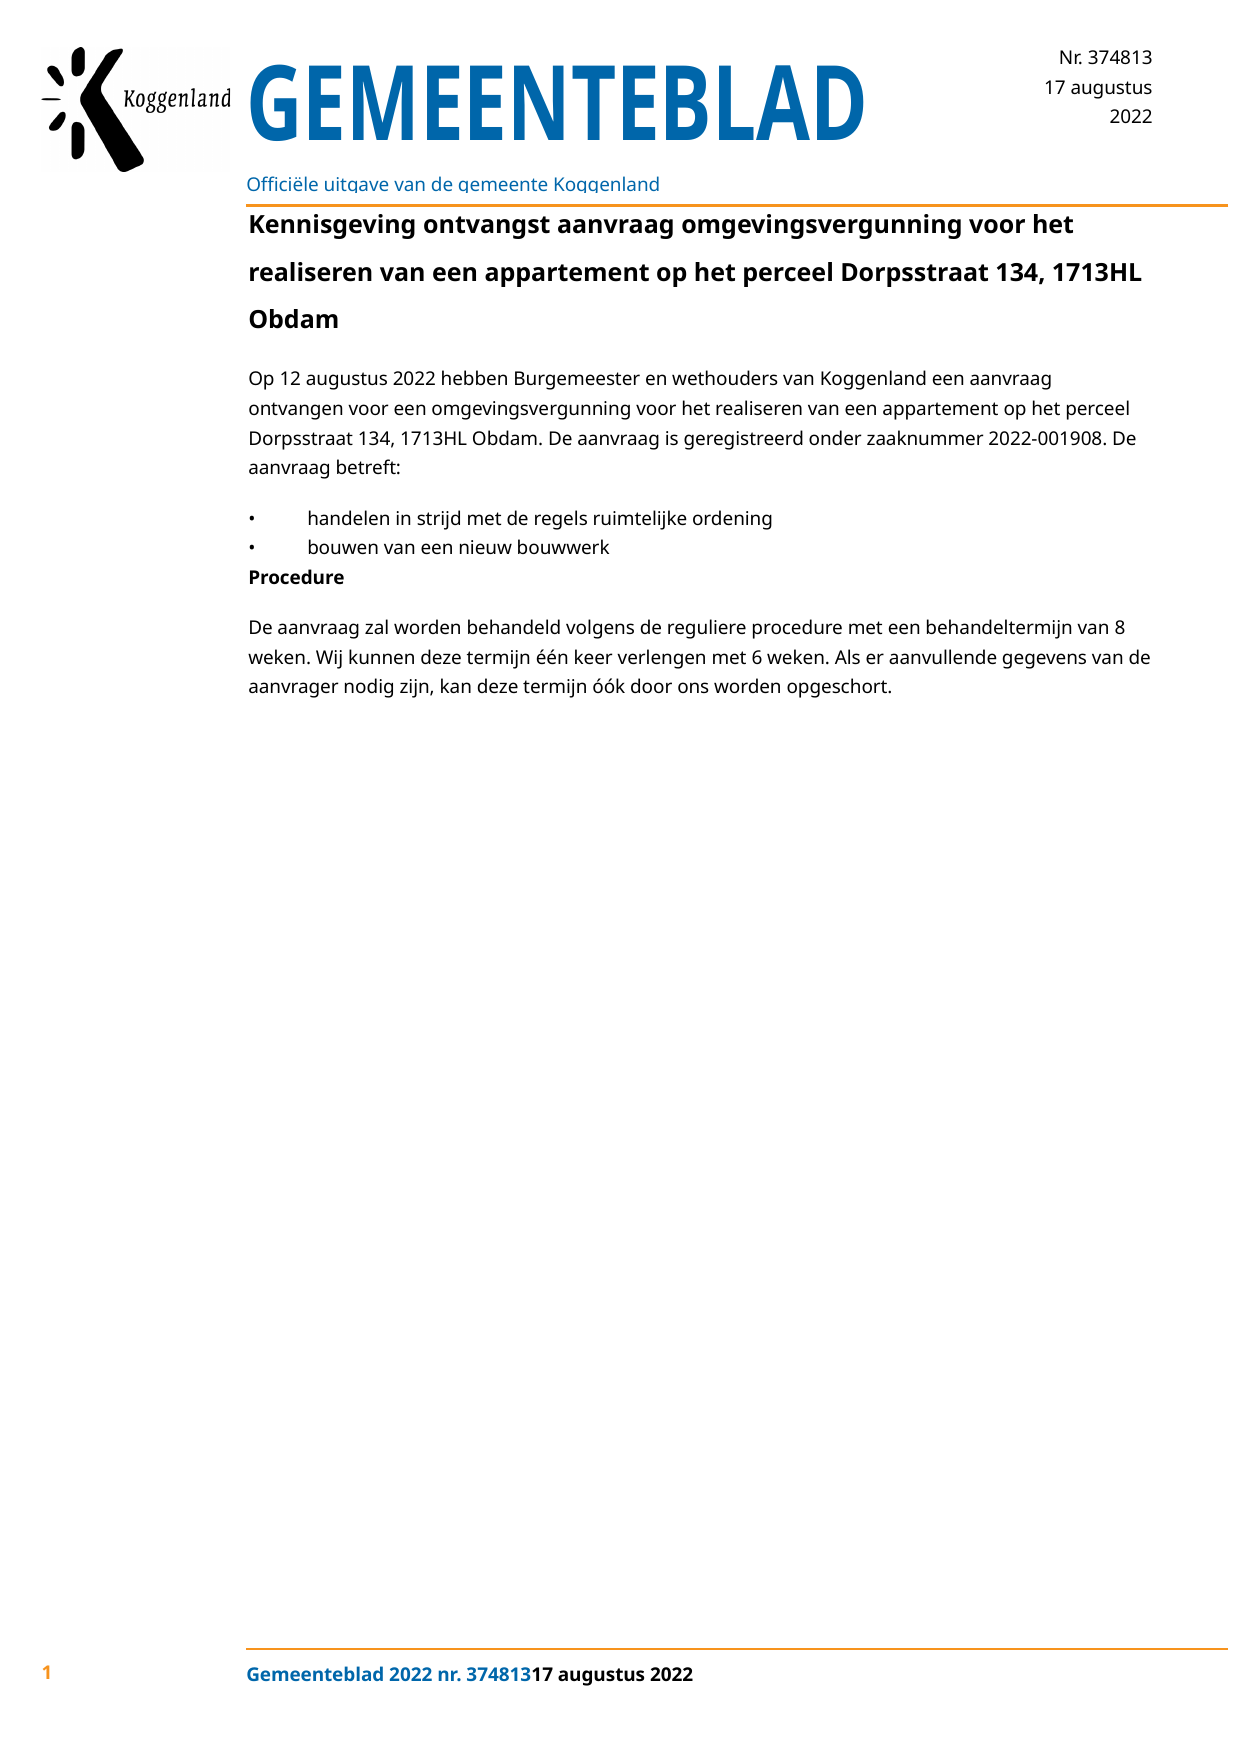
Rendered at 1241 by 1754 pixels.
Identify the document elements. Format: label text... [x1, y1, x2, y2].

text Procedure [248, 564, 1152, 589]
text Op 12 augustus 2022 hebben Burgemeester en wethouders van Koggenland een aanvraag ontvangen voor een omgevingsvergunning voor het realiseren van een appartement op het perceel Dorpsstraat 134, 1713HL Obdam. De aanvraag is geregistreerd onder zaaknummer 2022-001908. De aanvraag betreft: [248, 366, 1152, 480]
list bouwen van een nieuw bouwwerk [248, 534, 1152, 560]
text Kennisgeving ontvangst aanvraag omgevingsvergunning voor het realiseren van een appartement op het perceel Dorpsstraat 134, 1713HL Obdam [248, 207, 1152, 336]
text De aanvraag zal worden behandeld volgens de reguliere procedure met een behandeltermijn van 8 weken. Wij kunnen deze termijn één keer verlengen met 6 weken. Als er aanvullende gegevens van de aanvrager nodig zijn, kan deze termijn óók door ons worden opgeschort. [248, 614, 1152, 699]
list handelen in strijd met de regels ruimtelijke ordening [248, 505, 1152, 530]
picture [41, 47, 231, 172]
